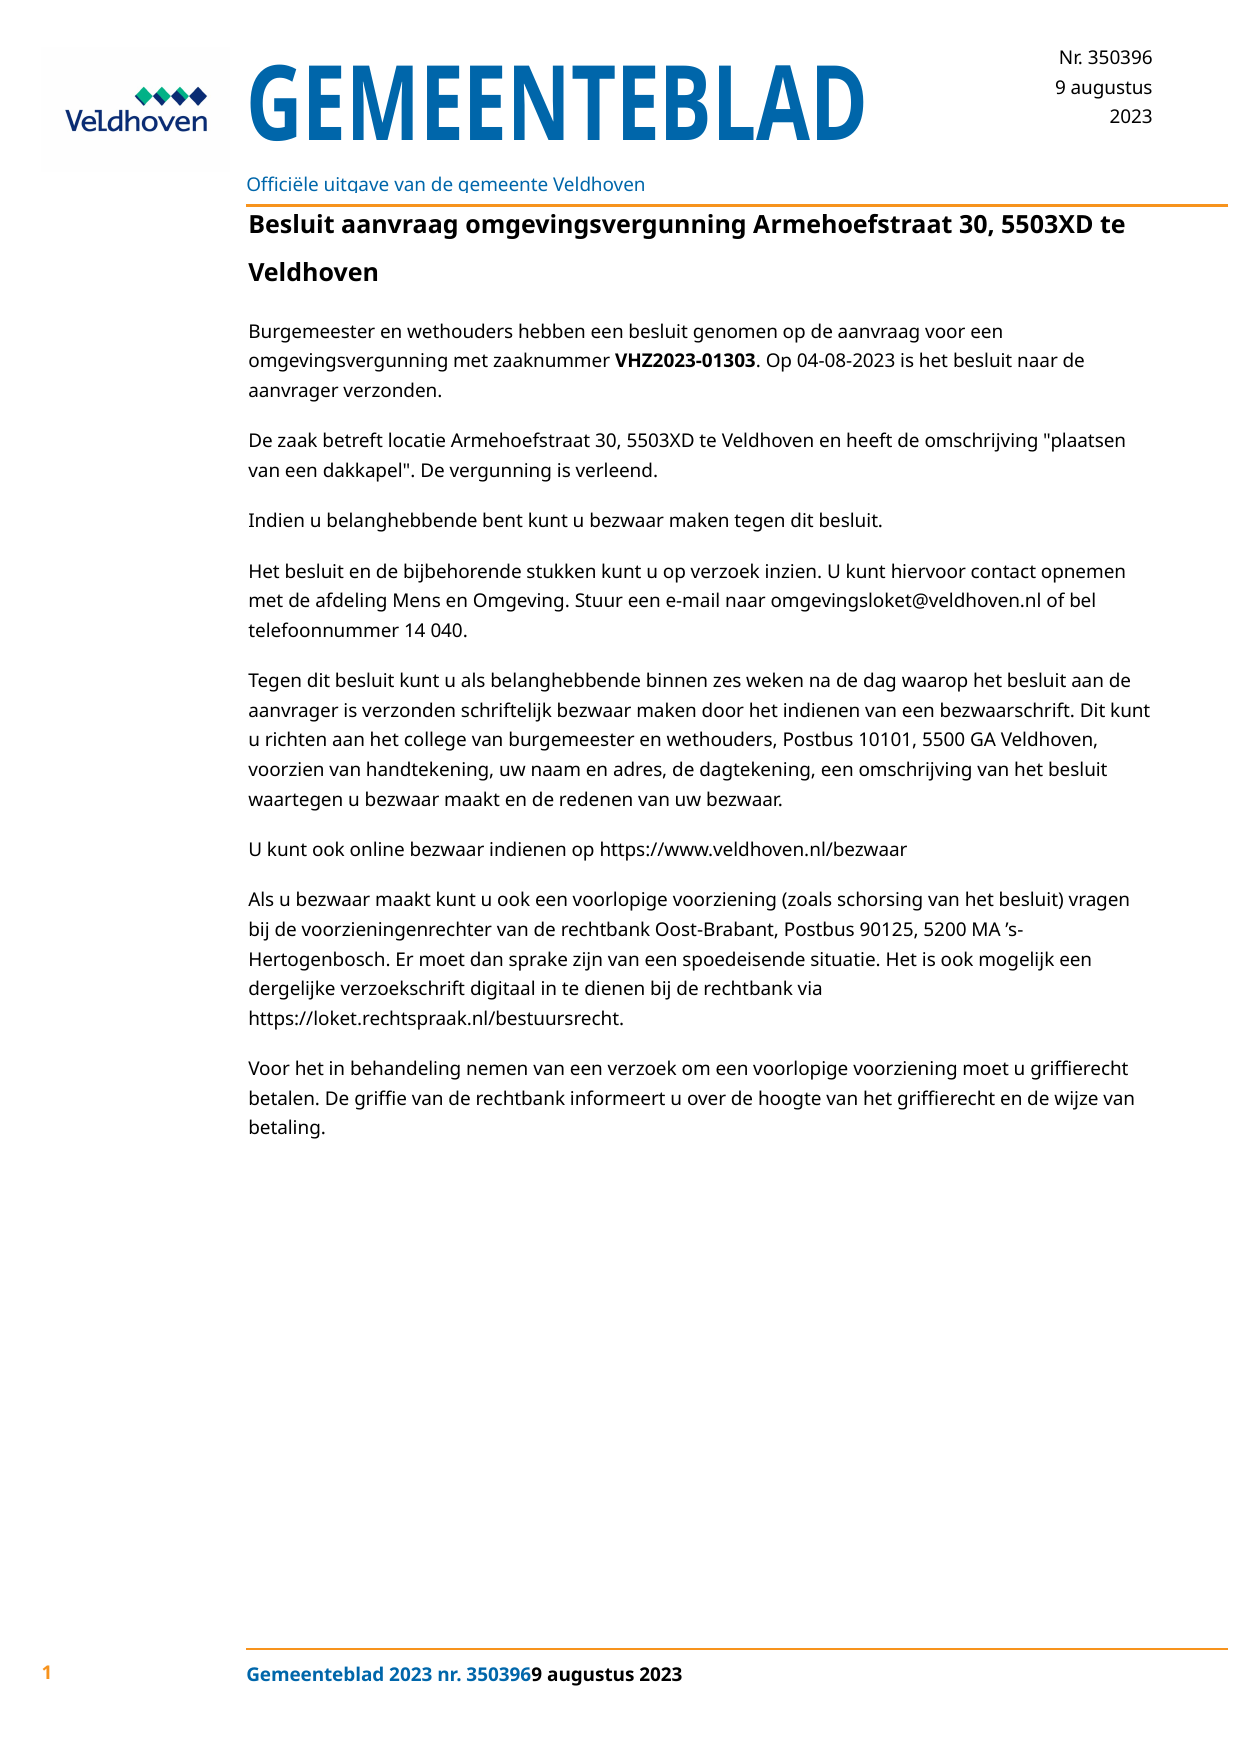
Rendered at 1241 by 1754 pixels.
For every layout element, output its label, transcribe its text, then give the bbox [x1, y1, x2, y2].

picture [41, 47, 231, 172]
text Voor het in behandeling nemen van een verzoek om een voorlopige voorziening moet u griffierecht betalen. De griffie van de rechtbank informeert u over de hoogte van het griffierecht en de wijze van betaling. [248, 1055, 1152, 1140]
text Indien u belanghebbende bent kunt u bezwaar maken tegen dit besluit. [248, 507, 1152, 533]
text Besluit aanvraag omgevingsvergunning Armehoefstraat 30, 5503XD te Veldhoven [248, 207, 1152, 288]
text De zaak betreft locatie Armehoefstraat 30, 5503XD te Veldhoven en heeft de omschrijving "plaatsen van een dakkapel". De vergunning is verleend. [248, 427, 1152, 483]
text Burgemeester en wethouders hebben een besluit genomen op de aanvraag voor een omgevingsvergunning met zaaknummer VHZ2023-01303. Op 04-08-2023 is het besluit naar de aanvrager verzonden. [248, 318, 1152, 403]
text Als u bezwaar maakt kunt u ook een voorlopige voorziening (zoals schorsing van het besluit) vragen bij de voorzieningenrechter van de rechtbank Oost-Brabant, Postbus 90125, 5200 MA ’s-Hertogenbosch. Er moet dan sprake zijn van een spoedeisende situatie. Het is ook mogelijk een dergelijke verzoekschrift digitaal in te dienen bij de rechtbank via https://loket.rechtspraak.nl/bestuursrecht. [248, 887, 1152, 1031]
text Tegen dit besluit kunt u als belanghebbende binnen zes weken na de dag waarop het besluit aan de aanvrager is verzonden schriftelijk bezwaar maken door het indienen van een bezwaarschrift. Dit kunt u richten aan het college van burgemeester en wethouders, Postbus 10101, 5500 GA Veldhoven, voorzien van handtekening, uw naam en adres, de dagtekening, een omschrijving van het besluit waartegen u bezwaar maakt en de redenen van uw bezwaar. [248, 667, 1152, 812]
text U kunt ook online bezwaar indienen op https://www.veldhoven.nl/bezwaar [248, 836, 1152, 862]
text Het besluit en de bijbehorende stukken kunt u op verzoek inzien. U kunt hiervoor contact opnemen met de afdeling Mens en Omgeving. Stuur een e-mail naar omgevingsloket@veldhoven.nl of bel telefoonnummer 14 040. [248, 558, 1152, 643]
